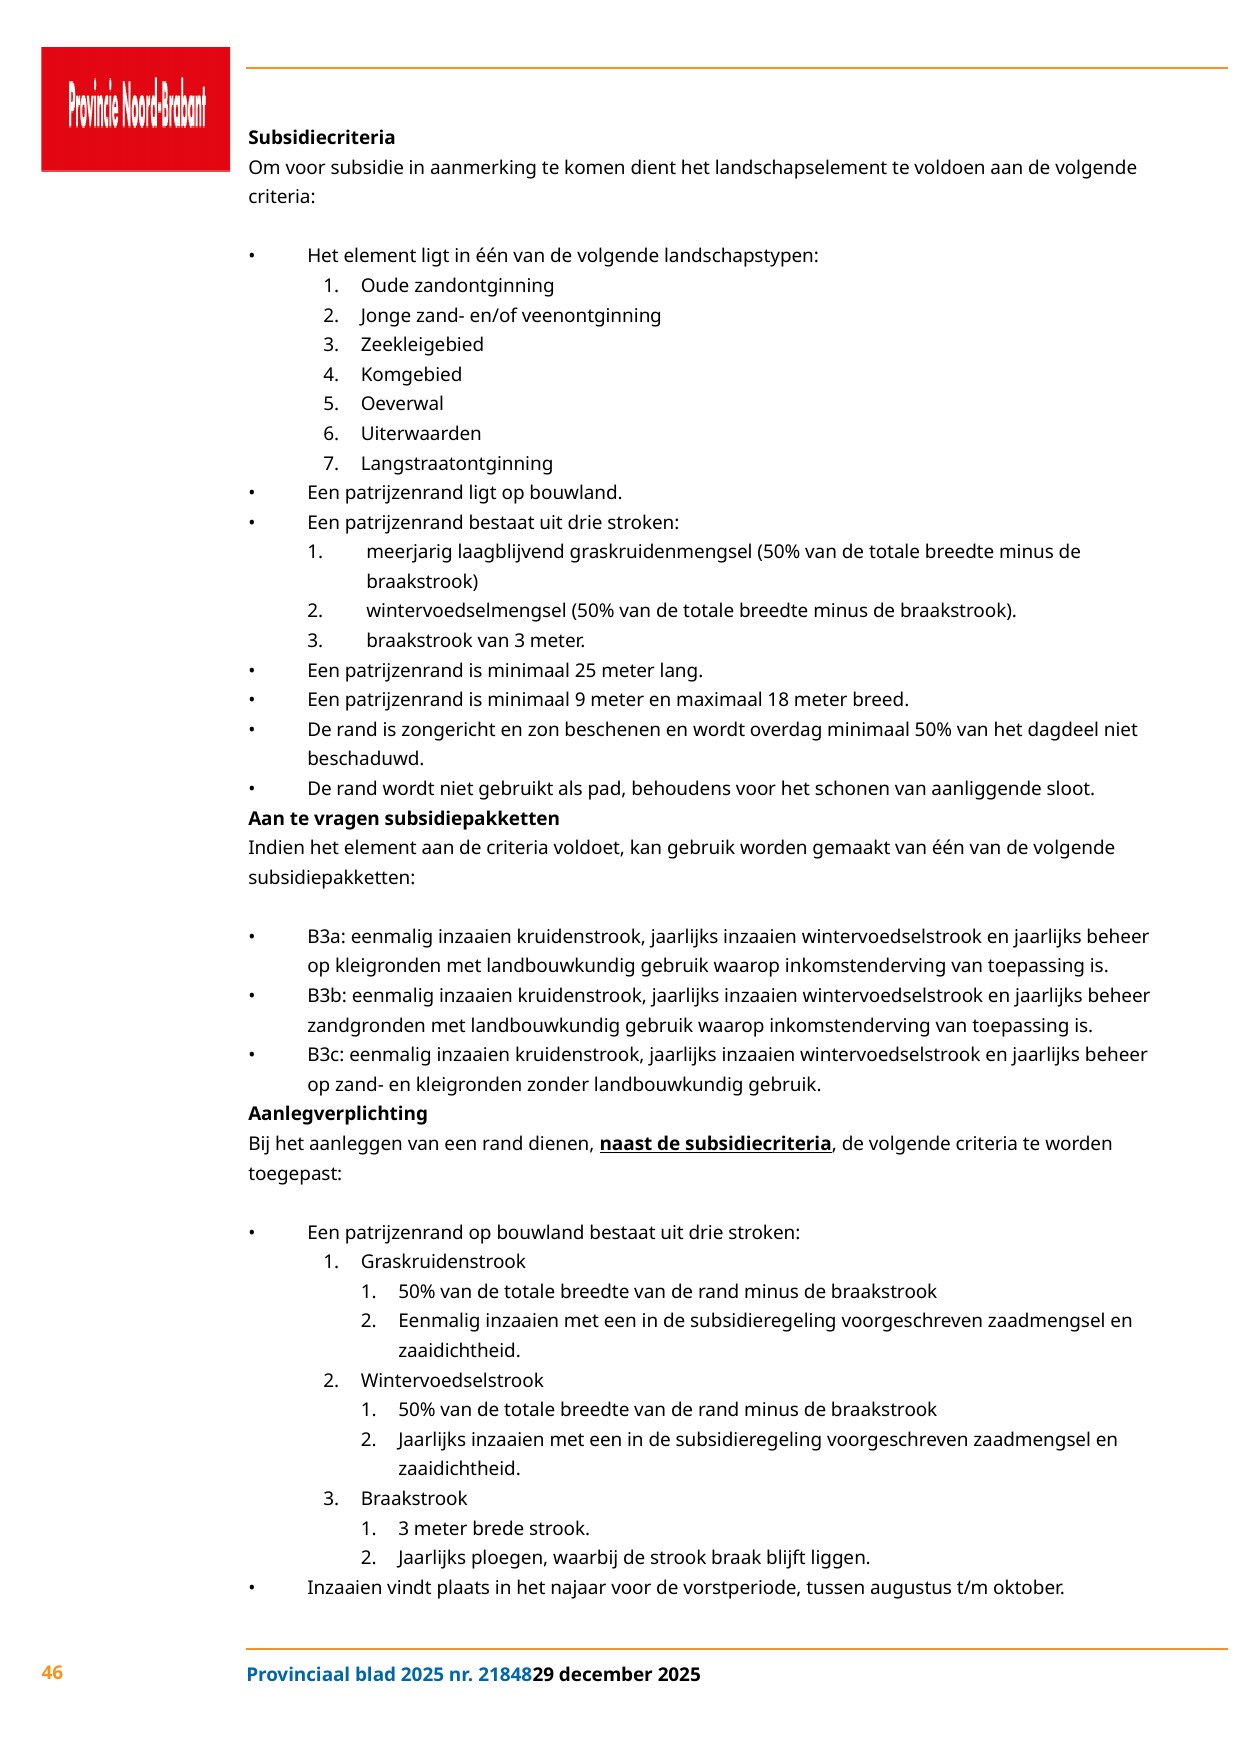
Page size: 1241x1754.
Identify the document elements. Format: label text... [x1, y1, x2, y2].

list Een patrijzenrand is minimaal 9 meter en maximaal 18 meter breed. [248, 686, 1152, 712]
list De rand wordt niet gebruikt als pad, behoudens voor het schonen van aanliggende sloot. [248, 775, 1152, 801]
list 50% van de totale breedte van de rand minus de braakstrook [361, 1396, 1152, 1422]
list Jaarlijks ploegen, waarbij de strook braak blijft liggen. [361, 1544, 1152, 1570]
list Komgebied [323, 361, 1152, 387]
list Jaarlijks inzaaien met een in de subsidieregeling voorgeschreven zaadmengsel en zaaidichtheid. [361, 1426, 1152, 1481]
list B3c: eenmalig inzaaien kruidenstrook, jaarlijks inzaaien wintervoedselstrook en jaarlijks beheer op zand- en kleigronden zonder landbouwkundig gebruik. [248, 1041, 1152, 1097]
list Uiterwaarden [323, 420, 1152, 446]
text Subsidiecriteria [248, 124, 1152, 150]
list braakstrook van 3 meter. [307, 627, 1152, 653]
list B3a: eenmalig inzaaien kruidenstrook, jaarlijks inzaaien wintervoedselstrook en jaarlijks beheer op kleigronden met landbouwkundig gebruik waarop inkomstenderving van toepassing is. [248, 923, 1152, 978]
list B3b: eenmalig inzaaien kruidenstrook, jaarlijks inzaaien wintervoedselstrook en jaarlijks beheer zandgronden met landbouwkundig gebruik waarop inkomstenderving van toepassing is. [248, 982, 1152, 1038]
text Bij het aanleggen van een rand dienen, naast de subsidiecriteria, de volgende criteria te worden toegepast: [248, 1130, 1152, 1186]
list 50% van de totale breedte van de rand minus de braakstrook [361, 1278, 1152, 1304]
list meerjarig laagblijvend graskruidenmengsel (50% van de totale breedte minus de braakstrook) [307, 538, 1152, 594]
list Inzaaien vindt plaats in het najaar voor de vorstperiode, tussen augustus t/m oktober. [248, 1574, 1152, 1600]
list Graskruidenstrook [323, 1248, 1152, 1274]
text Om voor subsidie in aanmerking te komen dient het landschapselement te voldoen aan de volgende criteria: [248, 154, 1152, 209]
text Aanlegverplichting [248, 1101, 1152, 1126]
list wintervoedselmengsel (50% van de totale breedte minus de braakstrook). [307, 598, 1152, 623]
picture [41, 47, 231, 172]
list Een patrijzenrand ligt op bouwland. [248, 479, 1152, 505]
list Het element ligt in één van de volgende landschapstypen: [248, 243, 1152, 268]
list Een patrijzenrand bestaat uit drie stroken: [248, 509, 1152, 535]
list Wintervoedselstrook [323, 1367, 1152, 1393]
list Zeekleigebied [323, 331, 1152, 357]
text Aan te vragen subsidiepakketten [248, 805, 1152, 831]
list Jonge zand- en/of veenontginning [323, 302, 1152, 328]
list 3 meter brede strook. [361, 1515, 1152, 1541]
text Indien het element aan de criteria voldoet, kan gebruik worden gemaakt van één van de volgende subsidiepakketten: [248, 834, 1152, 890]
list Een patrijzenrand is minimaal 25 meter lang. [248, 657, 1152, 683]
list Oude zandontginning [323, 272, 1152, 298]
list Braakstrook [323, 1485, 1152, 1511]
list Een patrijzenrand op bouwland bestaat uit drie stroken: [248, 1219, 1152, 1245]
list De rand is zongericht en zon beschenen en wordt overdag minimaal 50% van het dagdeel niet beschaduwd. [248, 716, 1152, 771]
list Oeverwal [323, 391, 1152, 416]
list Eenmalig inzaaien met een in de subsidieregeling voorgeschreven zaadmengsel en zaaidichtheid. [361, 1308, 1152, 1363]
list Langstraatontginning [323, 450, 1152, 476]
